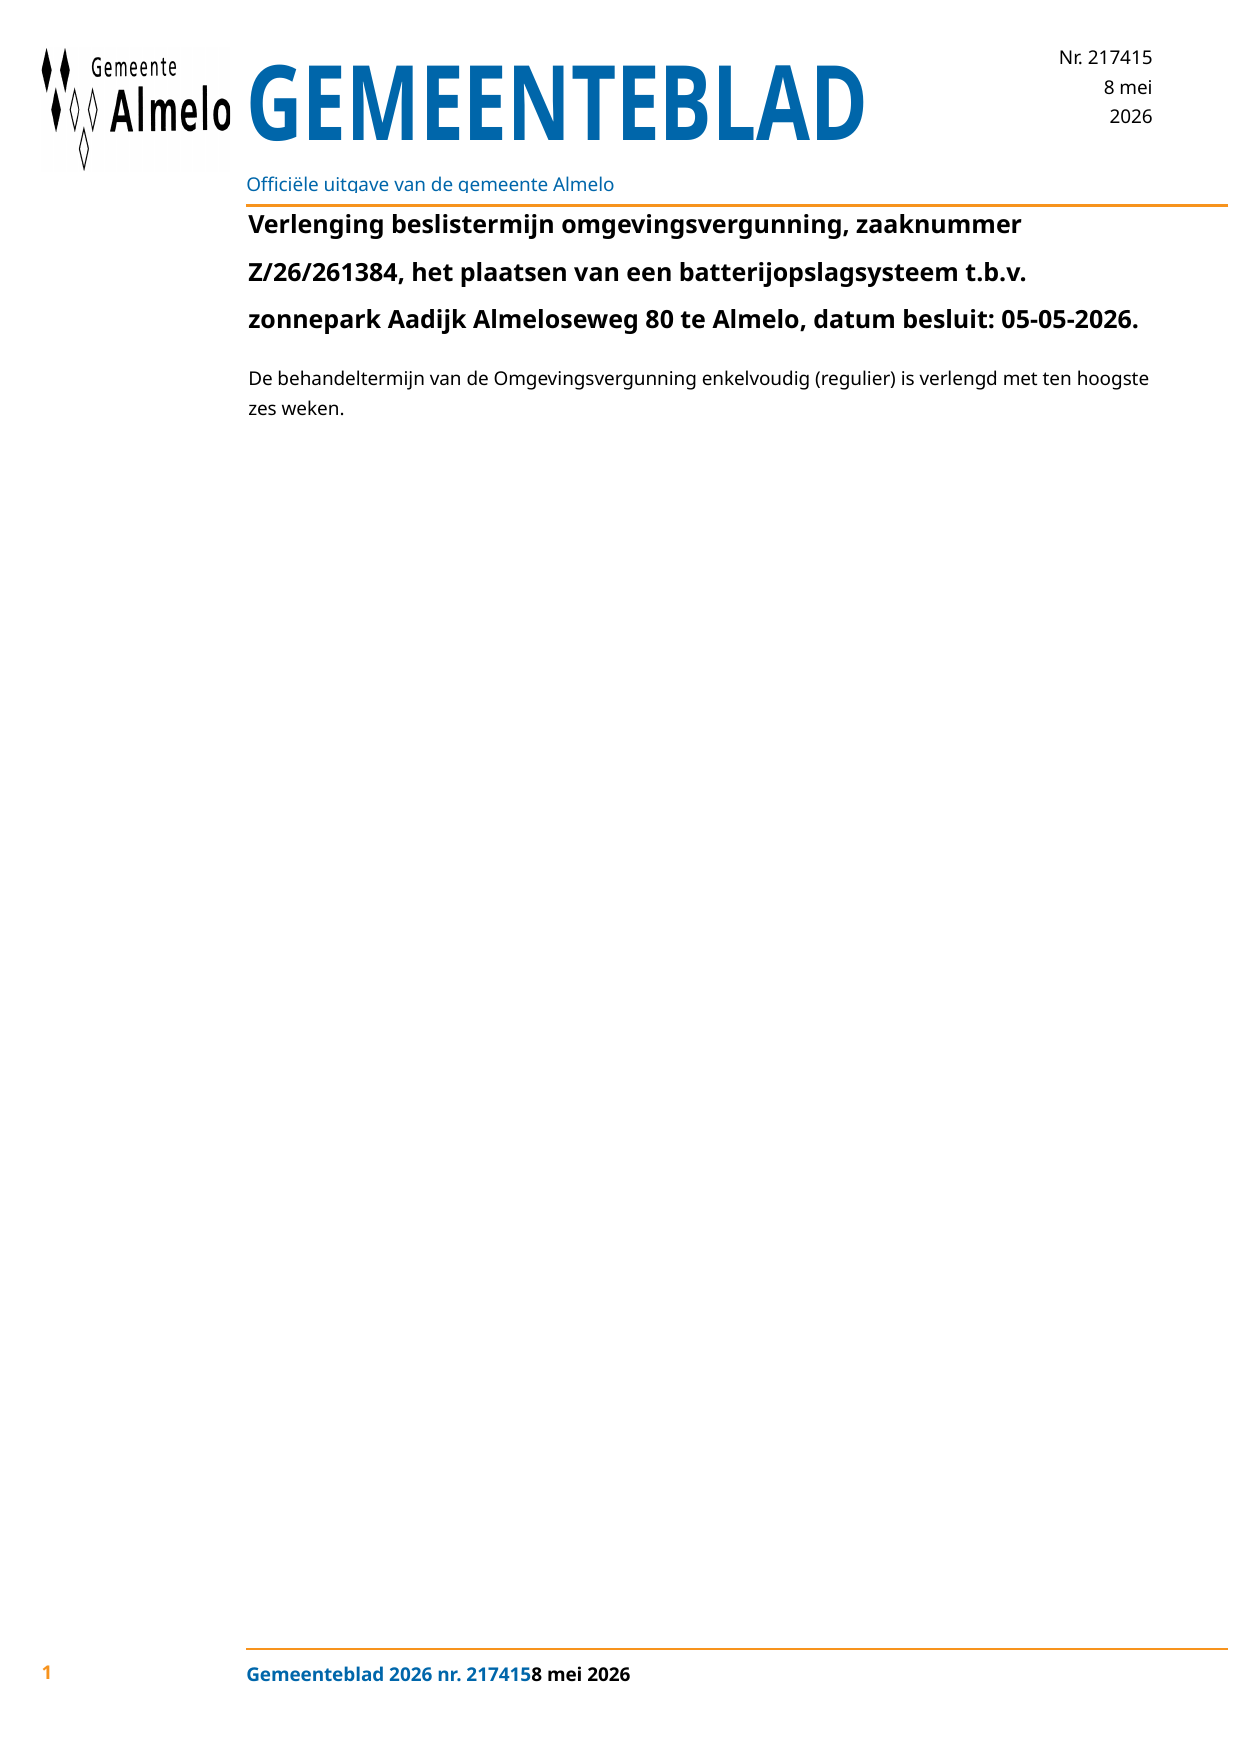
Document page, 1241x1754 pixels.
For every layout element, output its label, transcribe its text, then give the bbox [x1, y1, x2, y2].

text De behandeltermijn van de Omgevingsvergunning enkelvoudig (regulier) is verlengd met ten hoogste zes weken. [248, 366, 1152, 421]
text Verlenging beslistermijn omgevingsvergunning, zaaknummer Z/26/261384, het plaatsen van een batterijopslagsysteem t.b.v. zonnepark Aadijk Almeloseweg 80 te Almelo, datum besluit: 05-05-2026. [248, 207, 1152, 336]
picture [41, 47, 231, 172]
